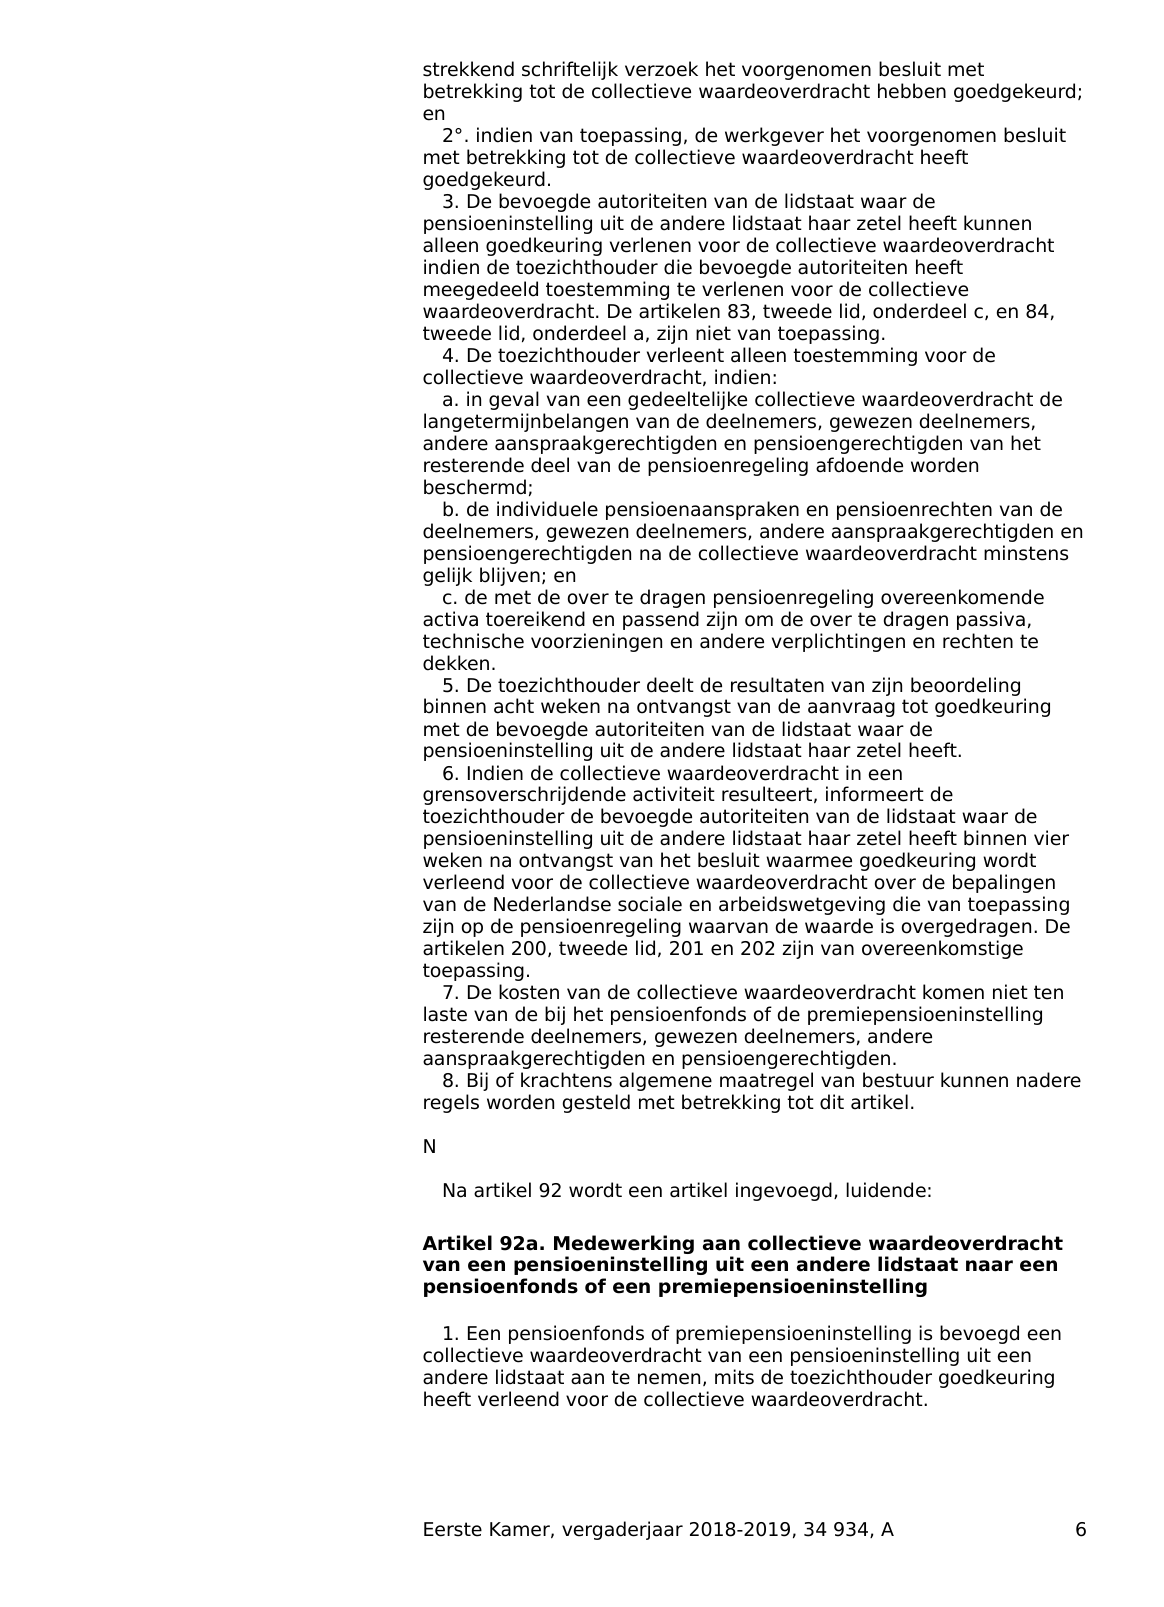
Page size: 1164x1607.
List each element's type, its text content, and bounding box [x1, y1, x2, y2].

text c. de met de over te dragen pensioenregeling overeenkomende activa toereikend en passend zijn om de over te dragen passiva, technische voorzieningen en andere verplichtingen en rechten te dekken. [422, 587, 1087, 674]
subtitle Artikel 92a. Medewerking aan collectieve waardeoverdracht van een pensioeninstelling uit een andere lidstaat naar een pensioenfonds of een premiepensioeninstelling [422, 1232, 1087, 1298]
text b. de individuele pensioenaanspraken en pensioenrechten van de deelnemers, gewezen deelnemers, andere aanspraakgerechtigden en pensioengerechtigden na de collectieve waardeoverdracht minstens gelijk blijven; en [422, 499, 1087, 587]
text Na artikel 92 wordt een artikel ingevoegd, luidende: [422, 1180, 1087, 1202]
text 2°. indien van toepassing, de werkgever het voorgenomen besluit met betrekking tot de collectieve waardeoverdracht heeft goedgekeurd. [422, 125, 1087, 191]
text strekkend schriftelijk verzoek het voorgenomen besluit met betrekking tot de collectieve waardeoverdracht hebben goedgekeurd; en [422, 59, 1087, 125]
text 8. Bij of krachtens algemene maatregel van bestuur kunnen nadere regels worden gesteld met betrekking tot dit artikel. [422, 1070, 1087, 1114]
text N [422, 1136, 1087, 1158]
text a. in geval van een gedeeltelijke collectieve waardeoverdracht de langetermijnbelangen van de deelnemers, gewezen deelnemers, andere aanspraakgerechtigden en pensioengerechtigden van het resterende deel van de pensioenregeling afdoende worden beschermd; [422, 389, 1087, 499]
text 4. De toezichthouder verleent alleen toestemming voor de collectieve waardeoverdracht, indien: [422, 345, 1087, 389]
text 1. Een pensioenfonds of premiepensioeninstelling is bevoegd een collectieve waardeoverdracht van een pensioeninstelling uit een andere lidstaat aan te nemen, mits de toezichthouder goedkeuring heeft verleend voor de collectieve waardeoverdracht. [422, 1323, 1087, 1411]
text 7. De kosten van de collectieve waardeoverdracht komen niet ten laste van de bij het pensioenfonds of de premiepensioeninstelling resterende deelnemers, gewezen deelnemers, andere aanspraakgerechtigden en pensioengerechtigden. [422, 982, 1087, 1070]
text 3. De bevoegde autoriteiten van de lidstaat waar de pensioeninstelling uit de andere lidstaat haar zetel heeft kunnen alleen goedkeuring verlenen voor de collectieve waardeoverdracht indien de toezichthouder die bevoegde autoriteiten heeft meegedeeld toestemming te verlenen voor de collectieve waardeoverdracht. De artikelen 83, tweede lid, onderdeel c, en 84, tweede lid, onderdeel a, zijn niet van toepassing. [422, 191, 1087, 345]
text 6. Indien de collectieve waardeoverdracht in een grensoverschrijdende activiteit resulteert, informeert de toezichthouder de bevoegde autoriteiten van de lidstaat waar de pensioeninstelling uit de andere lidstaat haar zetel heeft binnen vier weken na ontvangst van het besluit waarmee goedkeuring wordt verleend voor de collectieve waardeoverdracht over de bepalingen van de Nederlandse sociale en arbeidswetgeving die van toepassing zijn op de pensioenregeling waarvan de waarde is overgedragen. De artikelen 200, tweede lid, 201 en 202 zijn van overeenkomstige toepassing. [422, 762, 1087, 982]
text 5. De toezichthouder deelt de resultaten van zijn beoordeling binnen acht weken na ontvangst van de aanvraag tot goedkeuring met de bevoegde autoriteiten van de lidstaat waar de pensioeninstelling uit de andere lidstaat haar zetel heeft. [422, 674, 1087, 762]
